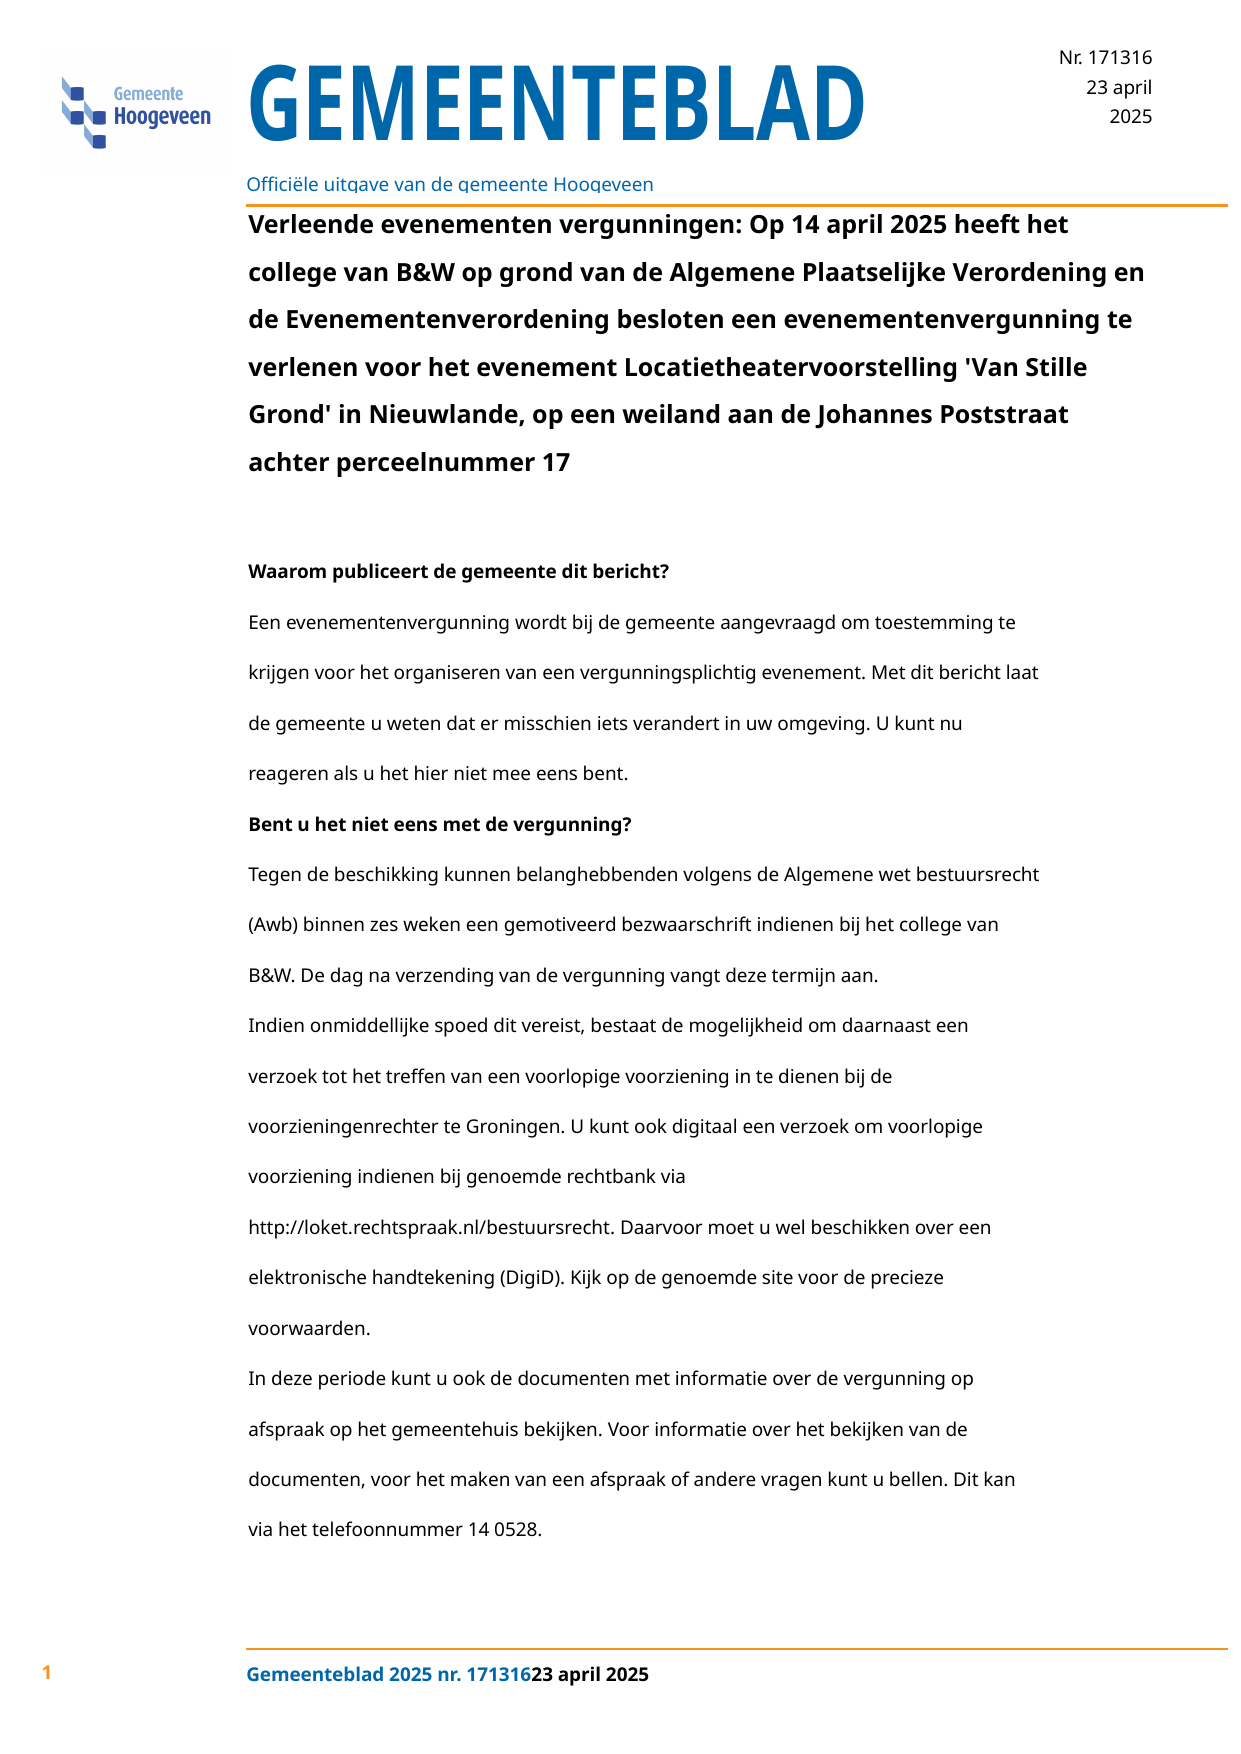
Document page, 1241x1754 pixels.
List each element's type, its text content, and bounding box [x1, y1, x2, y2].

text elektronische handtekening (DigiD). Kijk op de genoemde site voor de precieze [248, 1264, 1152, 1290]
text B&W. De dag na verzending van de vergunning vangt deze termijn aan. [248, 962, 1152, 988]
text Indien onmiddellijke spoed dit vereist, bestaat de mogelijkheid om daarnaast een [248, 1012, 1152, 1038]
picture [41, 47, 231, 172]
text Waarom publiceert de gemeente dit bericht? [248, 559, 1152, 584]
text http://loket.rechtspraak.nl/bestuursrecht. Daarvoor moet u wel beschikken over een [248, 1214, 1152, 1240]
text (Awb) binnen zes weken een gemotiveerd bezwaarschrift indienen bij het college van [248, 912, 1152, 937]
text Tegen de beschikking kunnen belanghebbenden volgens de Algemene wet bestuursrecht [248, 861, 1152, 887]
text voorzieningenrechter te Groningen. U kunt ook digitaal een verzoek om voorlopige [248, 1113, 1152, 1139]
text verzoek tot het treffen van een voorlopige voorziening in te dienen bij de [248, 1063, 1152, 1089]
text Verleende evenementen vergunningen: Op 14 april 2025 heeft het college van B&W op grond van de Algemene Plaatselijke Verordening en de Evenementenverordening besloten een evenementenvergunning te verlenen voor het evenement Locatietheatervoorstelling 'Van Stille Grond' in Nieuwlande, op een weiland aan de Johannes Poststraat achter perceelnummer 17 [248, 207, 1152, 479]
text voorwaarden. [248, 1315, 1152, 1341]
text documenten, voor het maken van een afspraak of andere vragen kunt u bellen. Dit kan [248, 1466, 1152, 1492]
text krijgen voor het organiseren van een vergunningsplichtig evenement. Met dit bericht laat [248, 659, 1152, 685]
text via het telefoonnummer 14 0528. [248, 1517, 1152, 1542]
text de gemeente u weten dat er misschien iets verandert in uw omgeving. U kunt nu [248, 710, 1152, 736]
text reageren als u het hier niet mee eens bent. [248, 760, 1152, 786]
text voorziening indienen bij genoemde rechtbank via [248, 1164, 1152, 1189]
text Bent u het niet eens met de vergunning? [248, 811, 1152, 837]
text Een evenementenvergunning wordt bij de gemeente aangevraagd om toestemming te [248, 609, 1152, 635]
text afspraak op het gemeentehuis bekijken. Voor informatie over het bekijken van de [248, 1416, 1152, 1442]
text In deze periode kunt u ook de documenten met informatie over de vergunning op [248, 1365, 1152, 1391]
